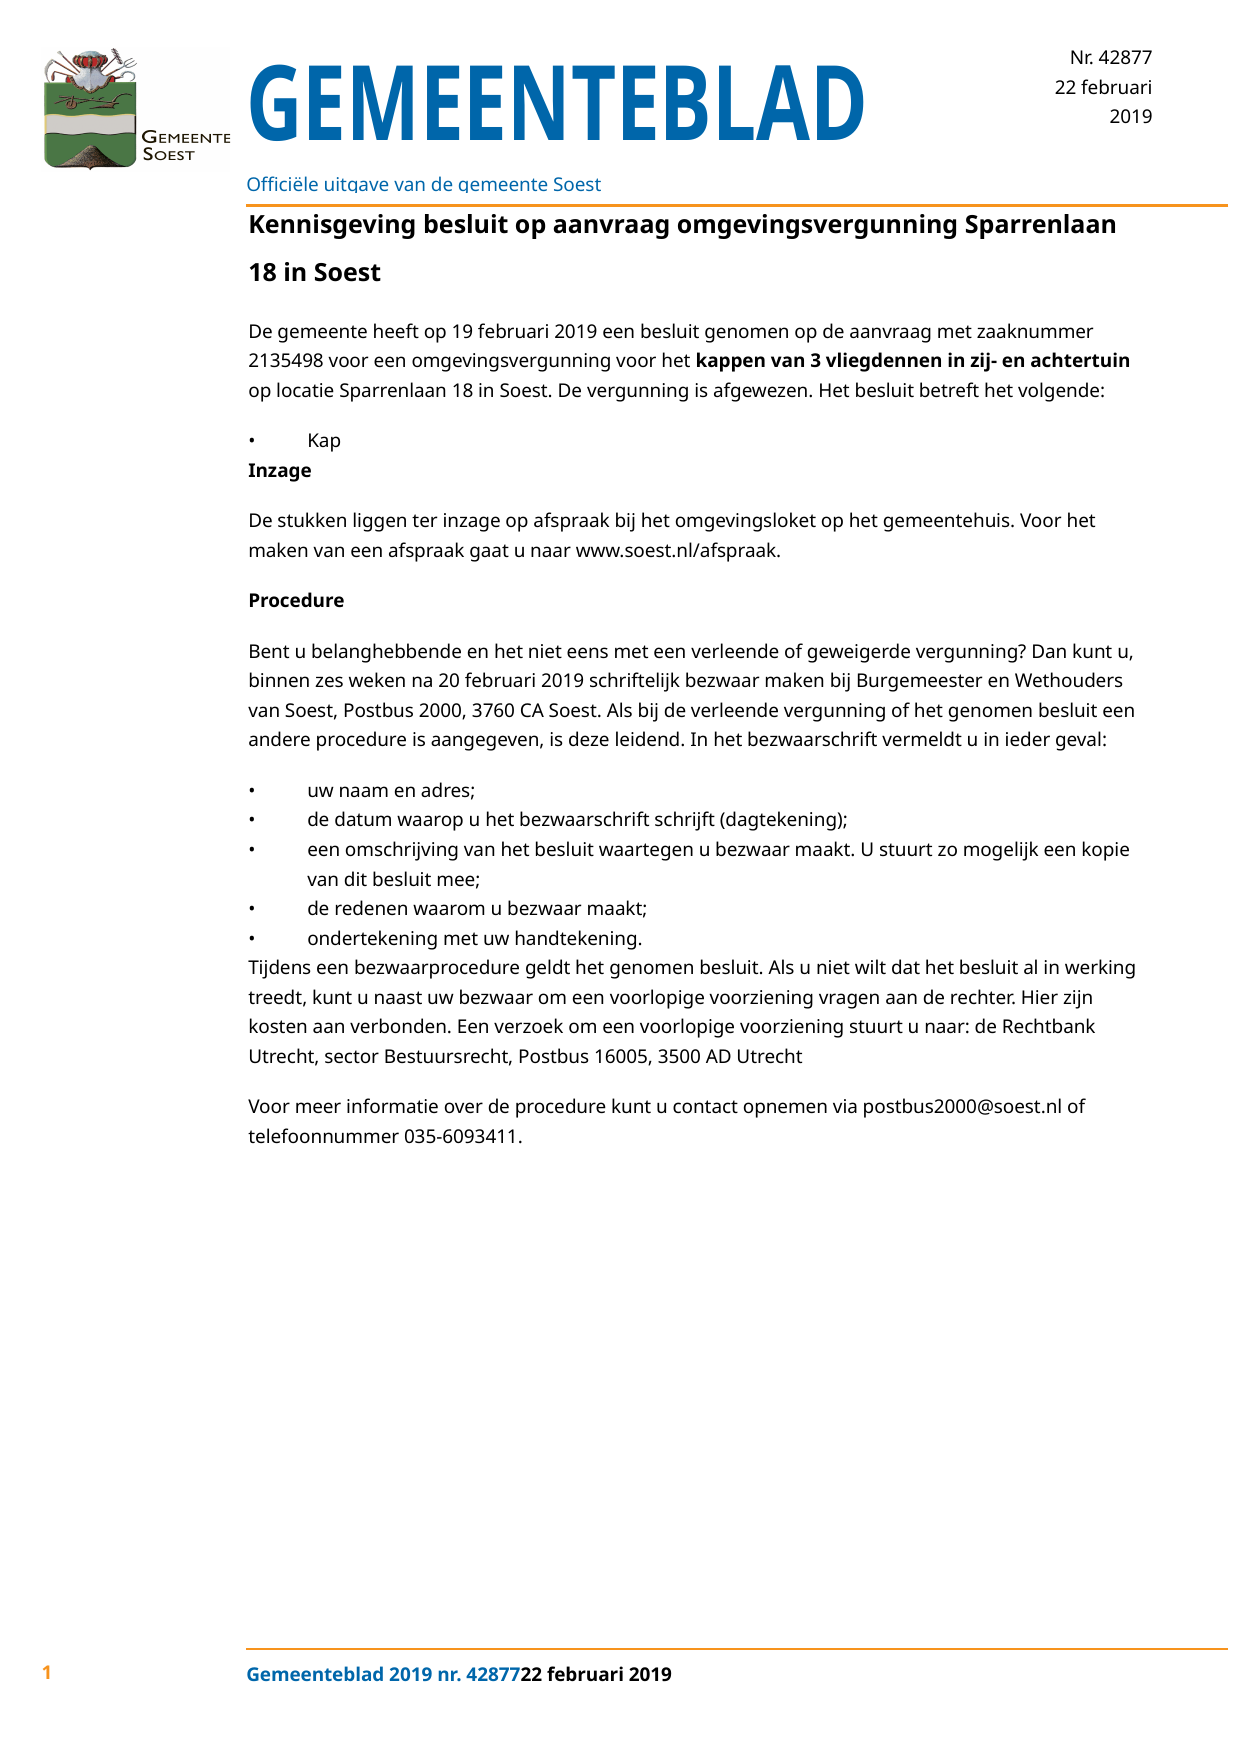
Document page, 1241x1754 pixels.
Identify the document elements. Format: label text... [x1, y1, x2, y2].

text Bent u belanghebbende en het niet eens met een verleende of geweigerde vergunning? Dan kunt u, binnen zes weken na 20 februari 2019 schriftelijk bezwaar maken bij Burgemeester en Wethouders van Soest, Postbus 2000, 3760 CA Soest. Als bij de verleende vergunning of het genomen besluit een andere procedure is aangegeven, is deze leidend. In het bezwaarschrift vermeldt u in ieder geval: [248, 638, 1152, 752]
list de redenen waarom u bezwaar maakt; [248, 895, 1152, 921]
picture [41, 47, 231, 172]
text Inzage [248, 457, 1152, 483]
text Voor meer informatie over de procedure kunt u contact opnemen via postbus2000@soest.nl of telefoonnummer 035-6093411. [248, 1094, 1152, 1149]
text De stukken liggen ter inzage op afspraak bij het omgevingsloket op het gemeentehuis. Voor het maken van een afspraak gaat u naar www.soest.nl/afspraak. [248, 507, 1152, 563]
text Kennisgeving besluit op aanvraag omgevingsvergunning Sparrenlaan 18 in Soest [248, 207, 1152, 288]
list de datum waarop u het bezwaarschrift schrijft (dagtekening); [248, 807, 1152, 832]
list Kap [248, 427, 1152, 453]
list uw naam en adres; [248, 777, 1152, 803]
text De gemeente heeft op 19 februari 2019 een besluit genomen op de aanvraag met zaaknummer 2135498 voor een omgevingsvergunning voor het kappen van 3 vliegdennen in zij- en achtertuin op locatie Sparrenlaan 18 in Soest. De vergunning is afgewezen. Het besluit betreft het volgende: [248, 318, 1152, 403]
text Procedure [248, 587, 1152, 613]
text Tijdens een bezwaarprocedure geldt het genomen besluit. Als u niet wilt dat het besluit al in werking treedt, kunt u naast uw bezwaar om een voorlopige voorziening vragen aan de rechter. Hier zijn kosten aan verbonden. Een verzoek om een voorlopige voorziening stuurt u naar: de Rechtbank Utrecht, sector Bestuursrecht, Postbus 16005, 3500 AD Utrecht [248, 954, 1152, 1069]
list een omschrijving van het besluit waartegen u bezwaar maakt. U stuurt zo mogelijk een kopie van dit besluit mee; [248, 836, 1152, 892]
list ondertekening met uw handtekening. [248, 925, 1152, 951]
